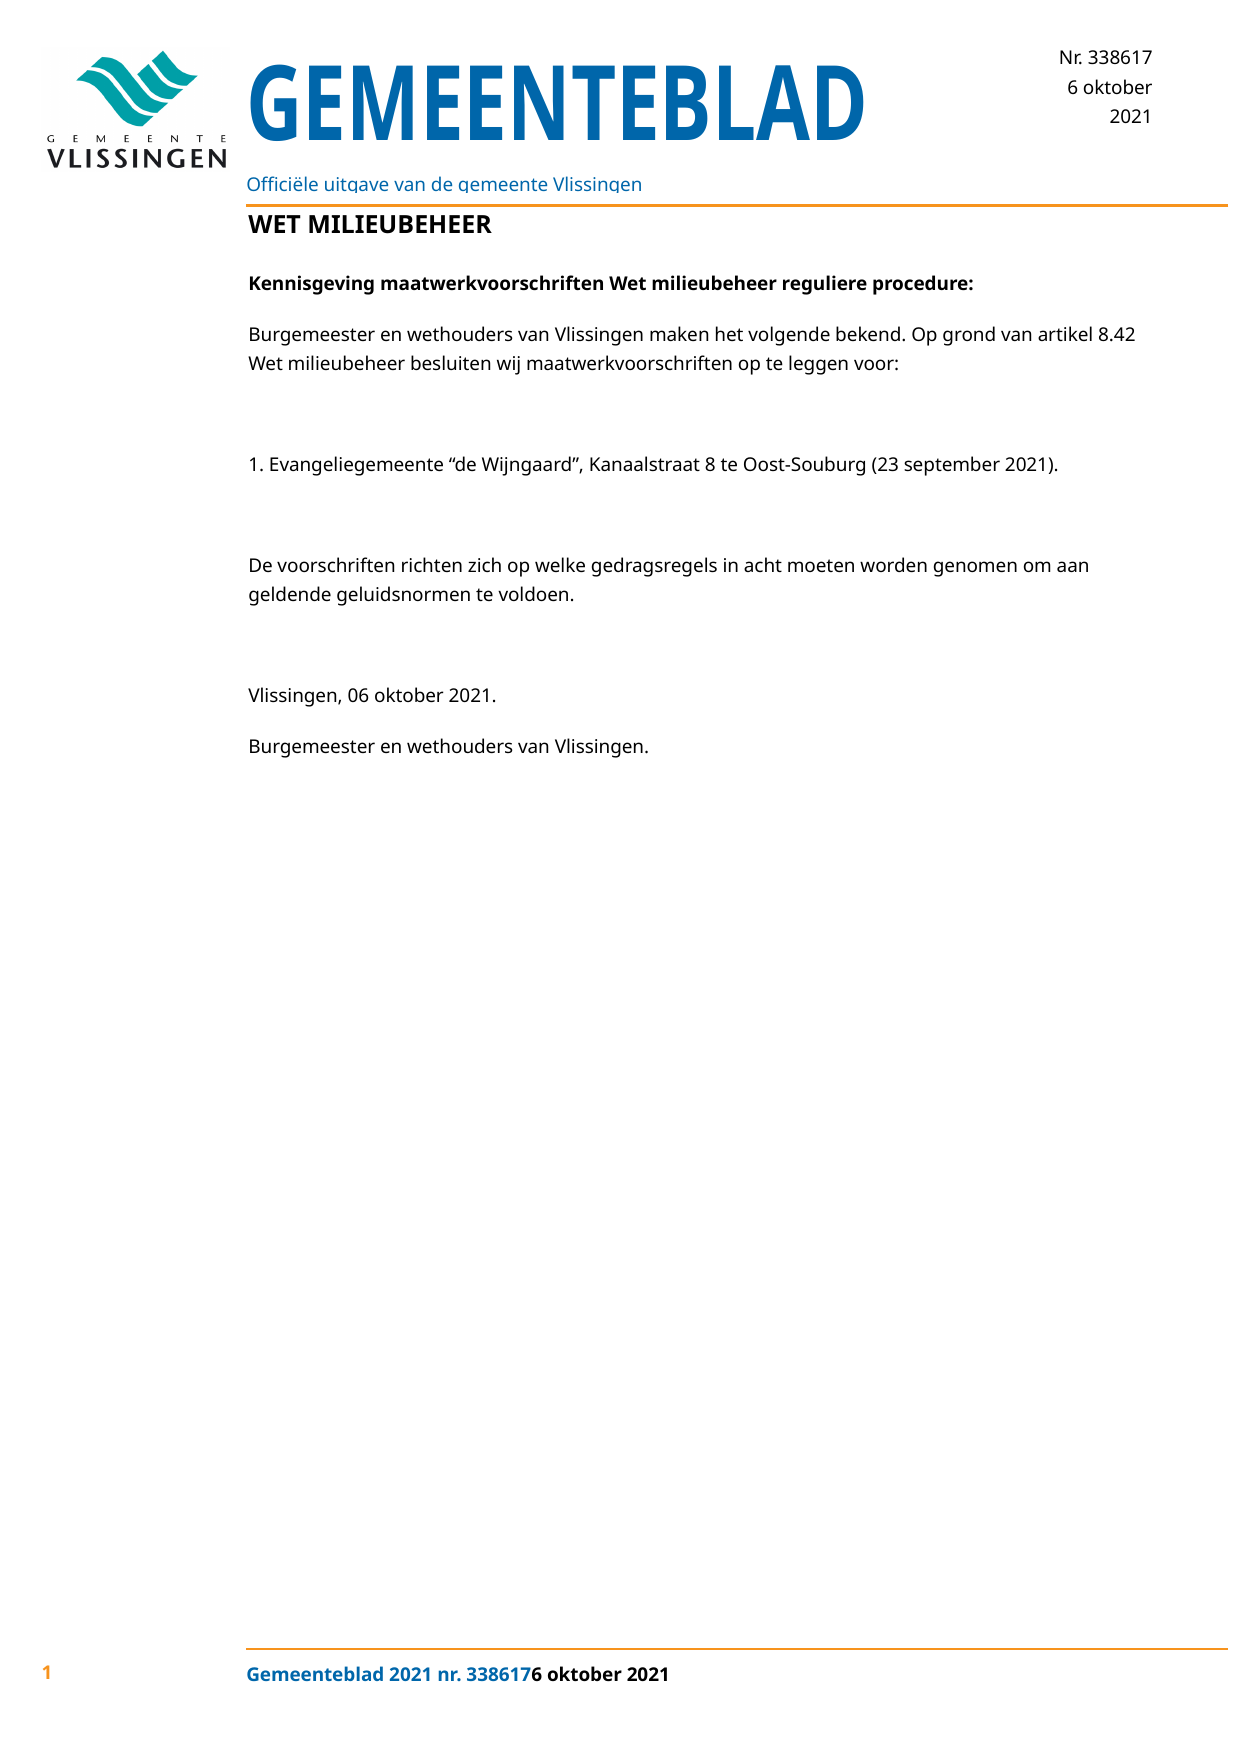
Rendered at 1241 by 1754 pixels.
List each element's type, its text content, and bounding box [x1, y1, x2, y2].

text WET MILIEUBEHEER [248, 207, 1152, 241]
text Burgemeester en wethouders van Vlissingen maken het volgende bekend. Op grond van artikel 8.42 Wet milieubeheer besluiten wij maatwerkvoorschriften op te leggen voor: [248, 321, 1152, 376]
text De voorschriften richten zich op welke gedragsregels in acht moeten worden genomen om aan geldende geluidsnormen te voldoen. [248, 552, 1152, 607]
text Kennisgeving maatwerkvoorschriften Wet milieubeheer reguliere procedure: [248, 270, 1152, 296]
text 1. Evangeliegemeente “de Wijngaard”, Kanaalstraat 8 te Oost-Souburg (23 september 2021). [248, 451, 1152, 477]
picture [41, 47, 231, 172]
text Burgemeester en wethouders van Vlissingen. [248, 733, 1152, 758]
text Vlissingen, 06 oktober 2021. [248, 682, 1152, 708]
